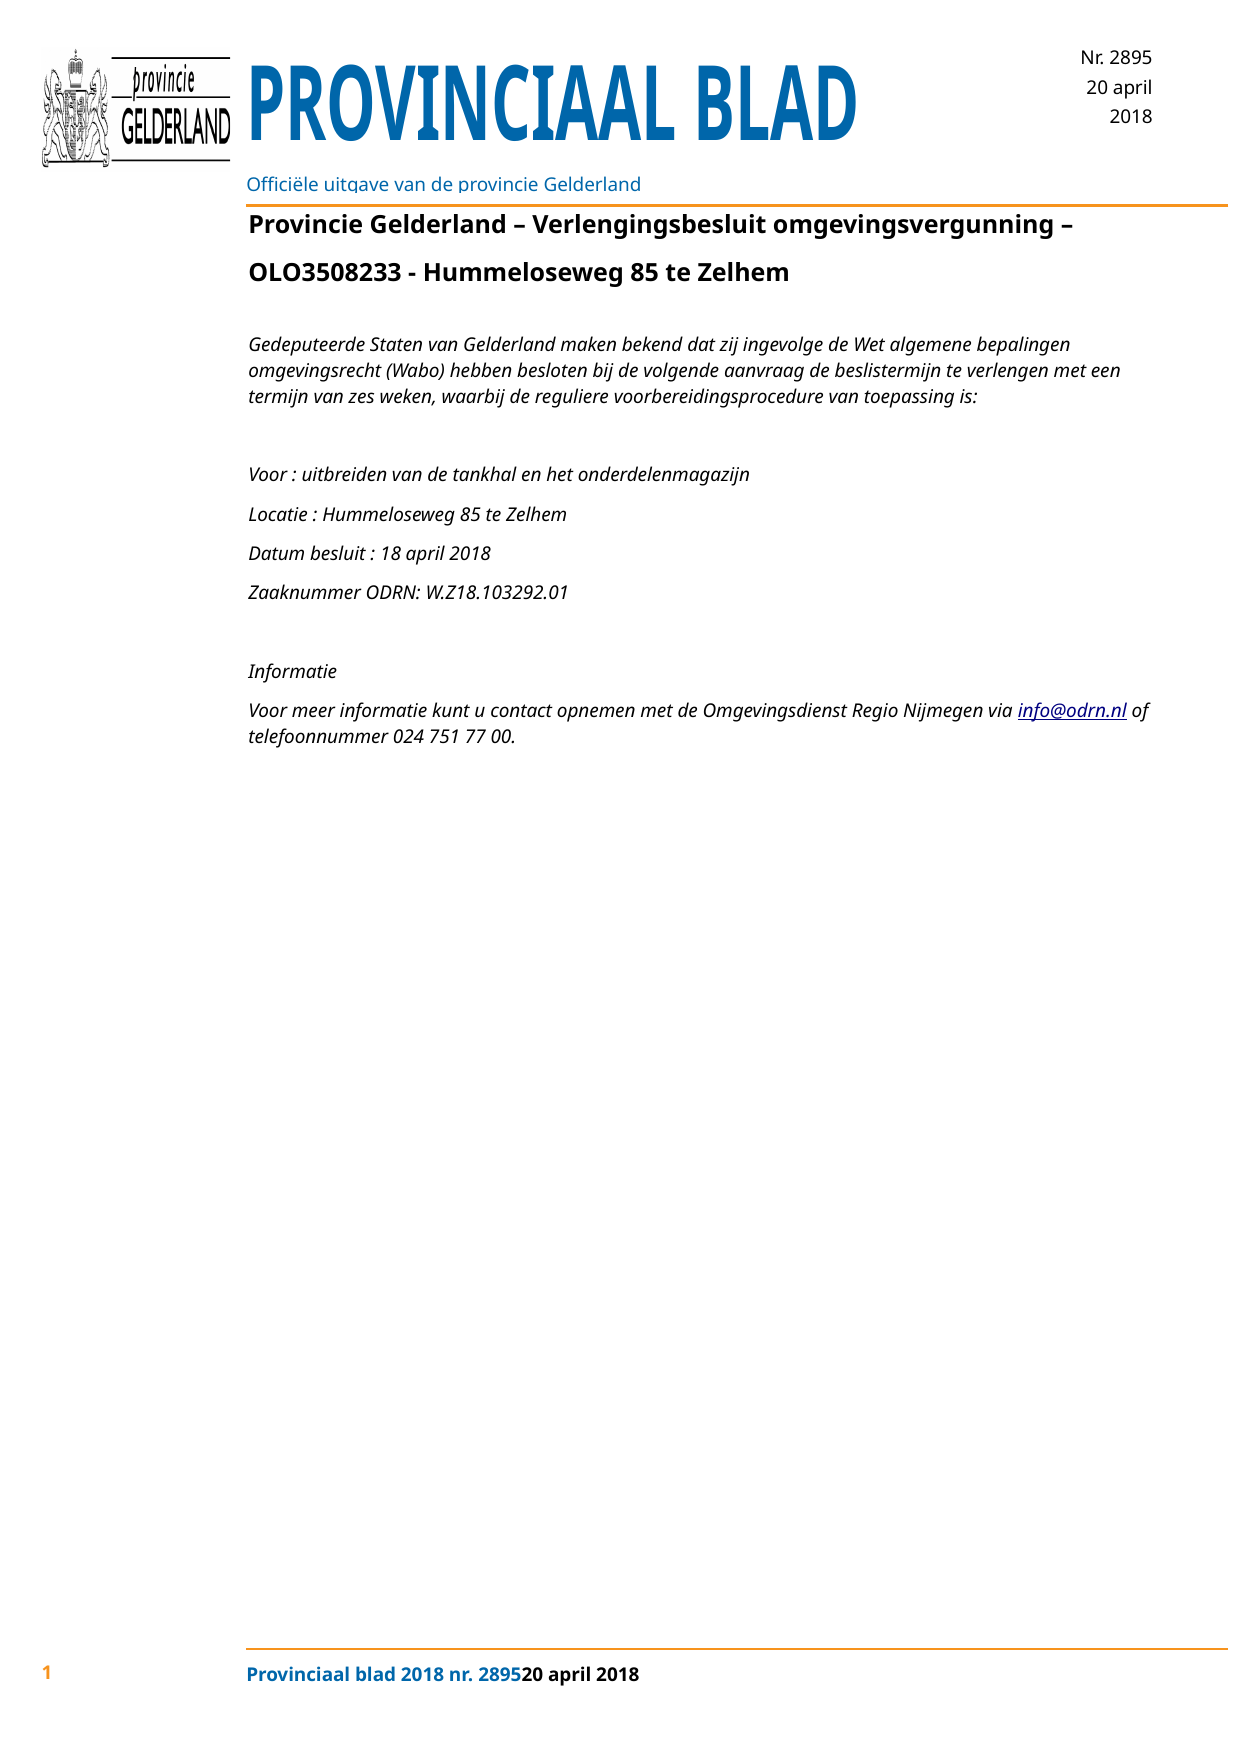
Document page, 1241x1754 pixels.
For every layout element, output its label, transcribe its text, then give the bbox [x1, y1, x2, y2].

text Zaaknummer ODRN: W.Z18.103292.01 [248, 579, 1152, 605]
text Gedeputeerde Staten van Gelderland maken bekend dat zij ingevolge de Wet algemene bepalingen omgevingsrecht (Wabo) hebben besloten bij de volgende aanvraag de beslistermijn te verlengen met een termijn van zes weken, waarbij de reguliere voorbereidingsprocedure van toepassing is: [248, 331, 1152, 409]
text Provincie Gelderland – Verlengingsbesluit omgevingsvergunning – OLO3508233 - Hummeloseweg 85 te Zelhem [248, 207, 1152, 288]
text Locatie : Hummeloseweg 85 te Zelhem [248, 501, 1152, 526]
text Datum besluit : 18 april 2018 [248, 540, 1152, 566]
text Informatie [248, 658, 1152, 683]
picture [41, 47, 231, 172]
text Voor : uitbreiden van de tankhal en het onderdelenmagazijn [248, 461, 1152, 487]
text Voor meer informatie kunt u contact opnemen met de Omgevingsdienst Regio Nijmegen via info@odrn.nl of telefoonnummer 024 751 77 00. [248, 697, 1152, 748]
